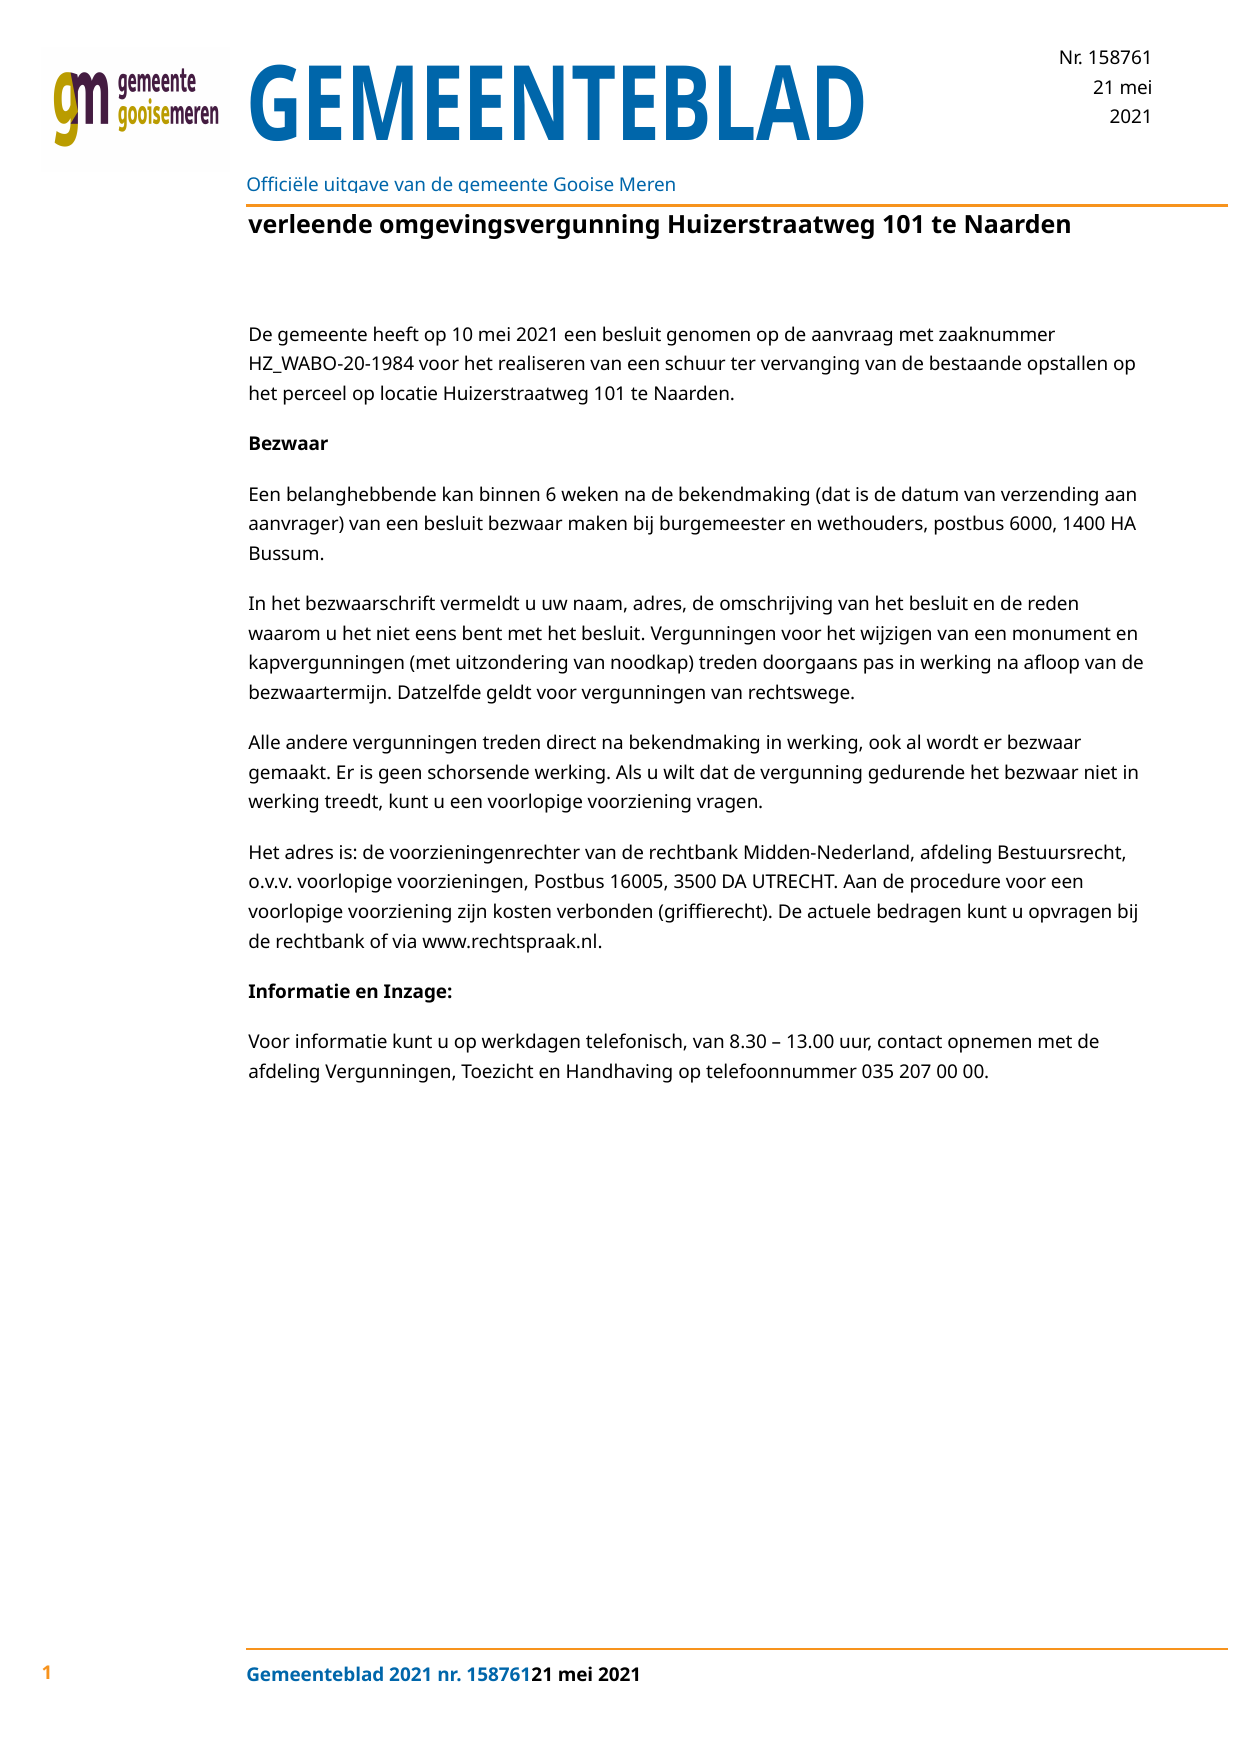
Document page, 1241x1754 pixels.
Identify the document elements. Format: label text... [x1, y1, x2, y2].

text De gemeente heeft op 10 mei 2021 een besluit genomen op de aanvraag met zaaknummer HZ_WABO-20-1984 voor het realiseren van een schuur ter vervanging van de bestaande opstallen op het perceel op locatie Huizerstraatweg 101 te Naarden. [248, 321, 1152, 406]
text Informatie en Inzage: [248, 978, 1152, 1004]
picture [41, 47, 231, 172]
text Het adres is: de voorzieningenrechter van de rechtbank Midden-Nederland, afdeling Bestuursrecht, o.v.v. voorlopige voorzieningen, Postbus 16005, 3500 DA UTRECHT. Aan de procedure voor een voorlopige voorziening zijn kosten verbonden (griffierecht). De actuele bedragen kunt u opvragen bij de rechtbank of via www.rechtspraak.nl. [248, 839, 1152, 953]
text Voor informatie kunt u op werkdagen telefonisch, van 8.30 – 13.00 uur, contact opnemen met de afdeling Vergunningen, Toezicht en Handhaving op telefoonnummer 035 207 00 00. [248, 1029, 1152, 1084]
text In het bezwaarschrift vermeldt u uw naam, adres, de omschrijving van het besluit en de reden waarom u het niet eens bent met het besluit. Vergunningen voor het wijzigen van een monument en kapvergunningen (met uitzondering van noodkap) treden doorgaans pas in werking na afloop van de bezwaartermijn. Datzelfde geldt voor vergunningen van rechtswege. [248, 590, 1152, 705]
text Alle andere vergunningen treden direct na bekendmaking in werking, ook al wordt er bezwaar gemaakt. Er is geen schorsende werking. Als u wilt dat de vergunning gedurende het bezwaar niet in werking treedt, kunt u een voorlopige voorziening vragen. [248, 729, 1152, 814]
text Bezwaar [248, 430, 1152, 456]
text Een belanghebbende kan binnen 6 weken na de bekendmaking (dat is de datum van verzending aan aanvrager) van een besluit bezwaar maken bij burgemeester en wethouders, postbus 6000, 1400 HA Bussum. [248, 481, 1152, 566]
text verleende omgevingsvergunning Huizerstraatweg 101 te Naarden [248, 207, 1152, 241]
